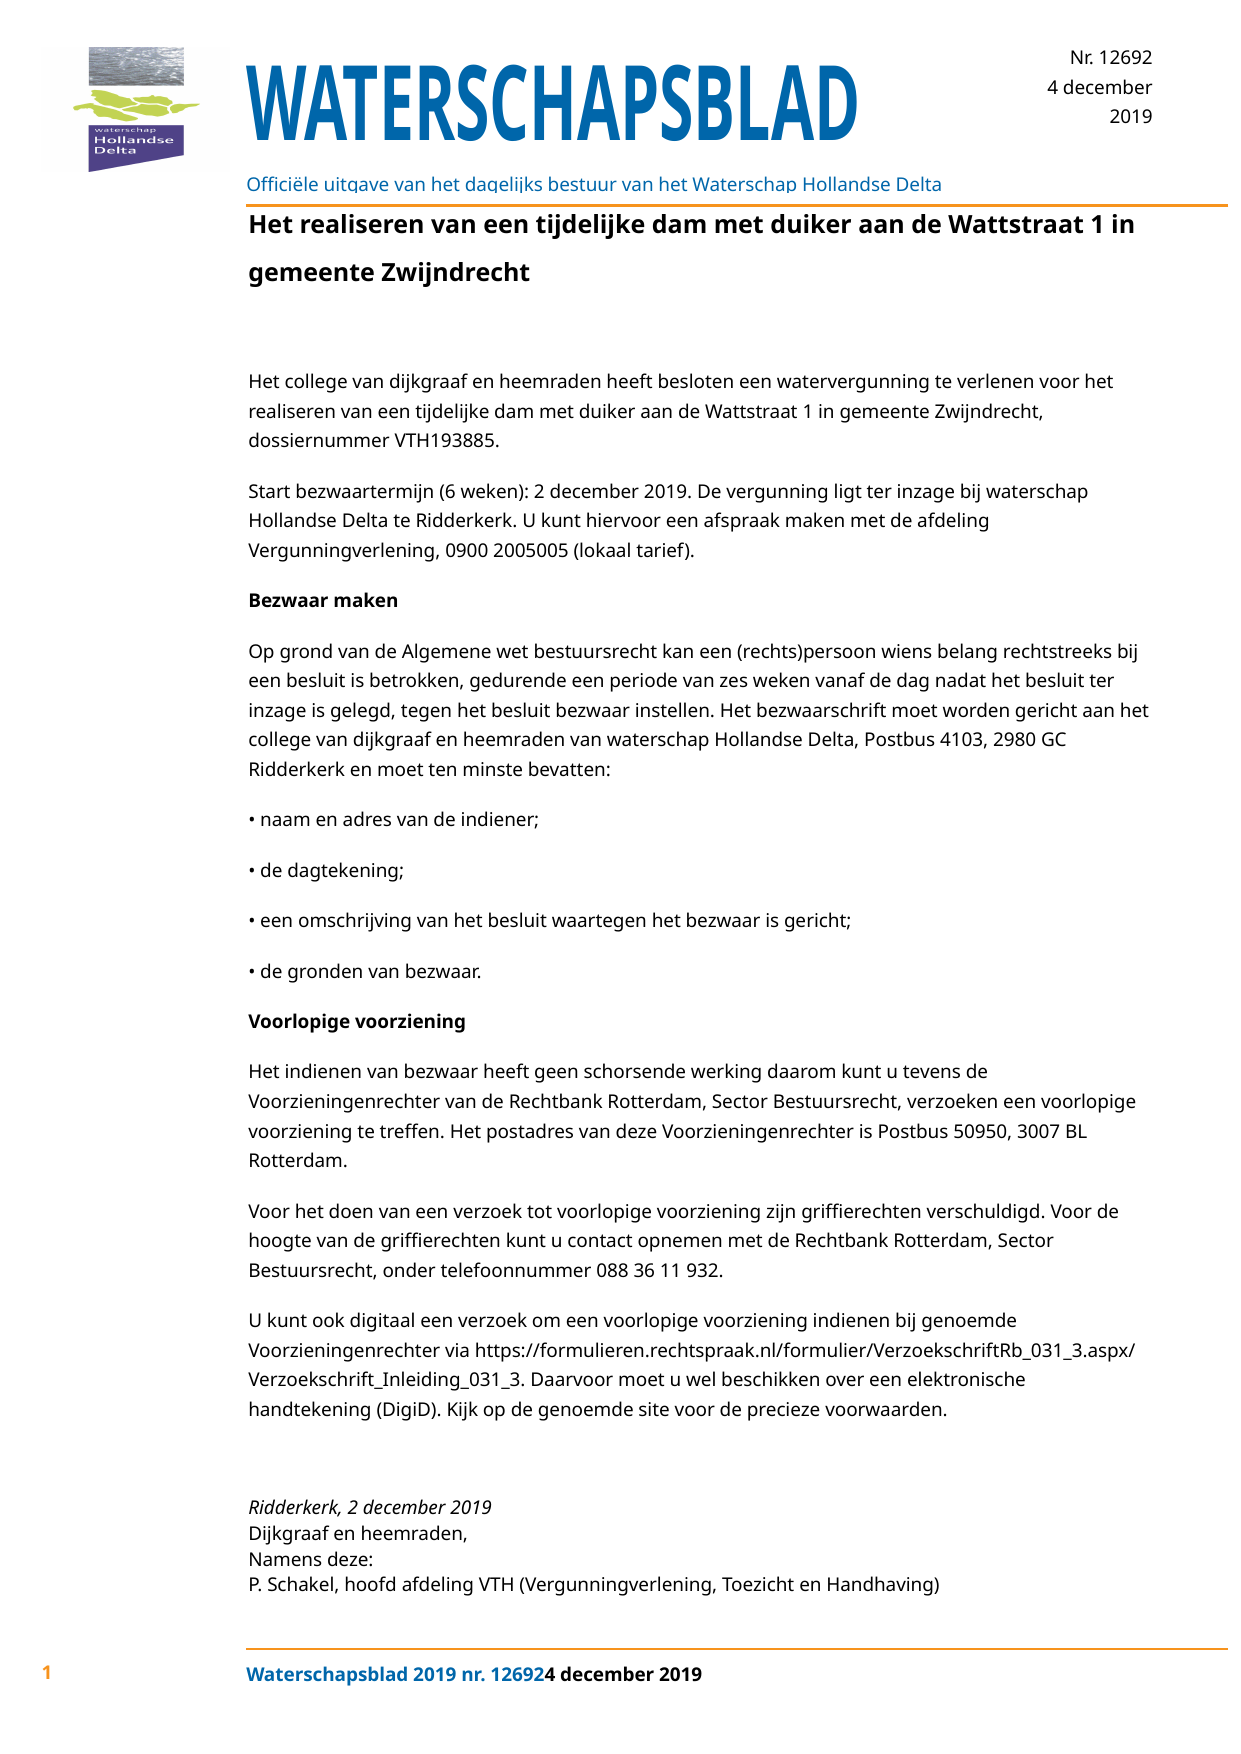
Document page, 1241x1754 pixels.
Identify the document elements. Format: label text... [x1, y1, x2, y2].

text • de gronden van bezwaar. [248, 958, 1152, 984]
text Op grond van de Algemene wet bestuursrecht kan een (rechts)persoon wiens belang rechtstreeks bij een besluit is betrokken, gedurende een periode van zes weken vanaf de dag nadat het besluit ter inzage is gelegd, tegen het besluit bezwaar instellen. Het bezwaarschrift moet worden gericht aan het college van dijkgraaf en heemraden van waterschap Hollandse Delta, Postbus 4103, 2980 GC Ridderkerk en moet ten minste bevatten: [248, 638, 1152, 782]
text Start bezwaartermijn (6 weken): 2 december 2019. De vergunning ligt ter inzage bij waterschap Hollandse Delta te Ridderkerk. U kunt hiervoor een afspraak maken met de afdeling Vergunningverlening, 0900 2005005 (lokaal tarief). [248, 478, 1152, 563]
text Voor het doen van een verzoek tot voorlopige voorziening zijn griffierechten verschuldigd. Voor de hoogte van de griffierechten kunt u contact opnemen met de Rechtbank Rotterdam, Sector Bestuursrecht, onder telefoonnummer 088 36 11 932. [248, 1198, 1152, 1283]
text Ridderkerk, 2 december 2019 [248, 1494, 1152, 1520]
text Het realiseren van een tijdelijke dam met duiker aan de Wattstraat 1 in gemeente Zwijndrecht [248, 207, 1152, 288]
text U kunt ook digitaal een verzoek om een voorlopige voorziening indienen bij genoemde Voorzieningenrechter via https://formulieren.rechtspraak.nl/formulier/VerzoekschriftRb_031_3.aspx/Verzoekschrift_Inleiding_031_3. Daarvoor moet u wel beschikken over een elektronische handtekening (DigiD). Kijk op de genoemde site voor de precieze voorwaarden. [248, 1307, 1152, 1422]
text Namens deze: [248, 1546, 1152, 1572]
text Het indienen van bezwaar heeft geen schorsende werking daarom kunt u tevens de Voorzieningenrechter van de Rechtbank Rotterdam, Sector Bestuursrecht, verzoeken een voorlopige voorziening te treffen. Het postadres van deze Voorzieningenrechter is Postbus 50950, 3007 BL Rotterdam. [248, 1059, 1152, 1173]
text Bezwaar maken [248, 587, 1152, 613]
text • de dagtekening; [248, 857, 1152, 883]
text Het college van dijkgraaf en heemraden heeft besloten een watervergunning te verlenen voor het realiseren van een tijdelijke dam met duiker aan de Wattstraat 1 in gemeente Zwijndrecht, dossiernummer VTH193885. [248, 368, 1152, 453]
text • naam en adres van de indiener; [248, 807, 1152, 832]
text Dijkgraaf en heemraden, [248, 1520, 1152, 1546]
text Voorlopige voorziening [248, 1008, 1152, 1034]
text • een omschrijving van het besluit waartegen het bezwaar is gericht; [248, 907, 1152, 933]
picture [41, 47, 231, 172]
text P. Schakel, hoofd afdeling VTH (Vergunningverlening, Toezicht en Handhaving) [248, 1572, 1152, 1597]
